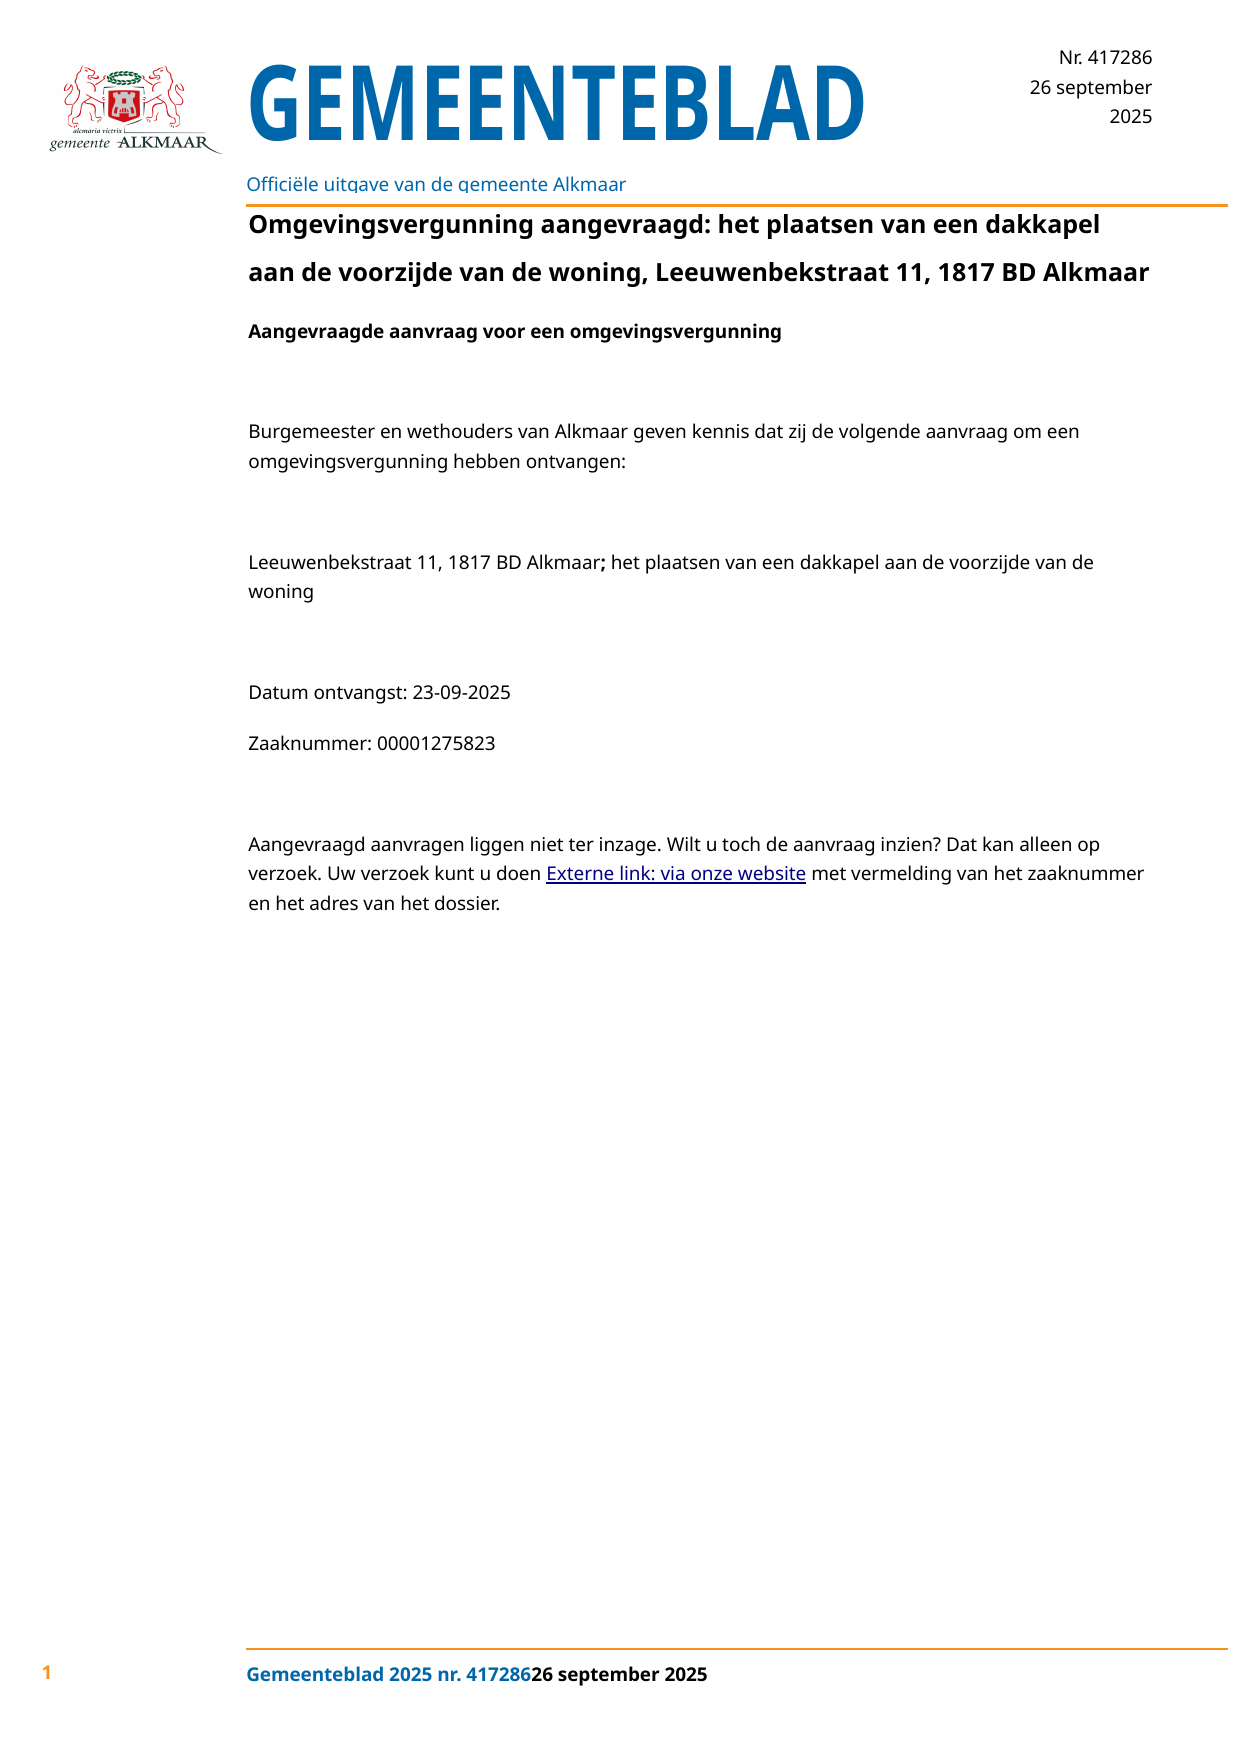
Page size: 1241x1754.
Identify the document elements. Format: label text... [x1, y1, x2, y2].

text Aangevraagde aanvraag voor een omgevingsvergunning [248, 318, 1152, 344]
text Aangevraagd aanvragen liggen niet ter inzage. Wilt u toch de aanvraag inzien? Dat kan alleen op verzoek. Uw verzoek kunt u doen Externe link: via onze website met vermelding van het zaaknummer en het adres van het dossier. [248, 831, 1152, 916]
text Burgemeester en wethouders van Alkmaar geven kennis dat zij de volgende aanvraag om een omgevingsvergunning hebben ontvangen: [248, 419, 1152, 474]
text Omgevingsvergunning aangevraagd: het plaatsen van een dakkapel aan de voorzijde van de woning, Leeuwenbekstraat 11, 1817 BD Alkmaar [248, 207, 1152, 288]
text Datum ontvangst: 23-09-2025 [248, 679, 1152, 705]
text Leeuwenbekstraat 11, 1817 BD Alkmaar; het plaatsen van een dakkapel aan de voorzijde van de woning [248, 549, 1152, 604]
text Zaaknummer: 00001275823 [248, 730, 1152, 756]
picture [41, 47, 231, 172]
